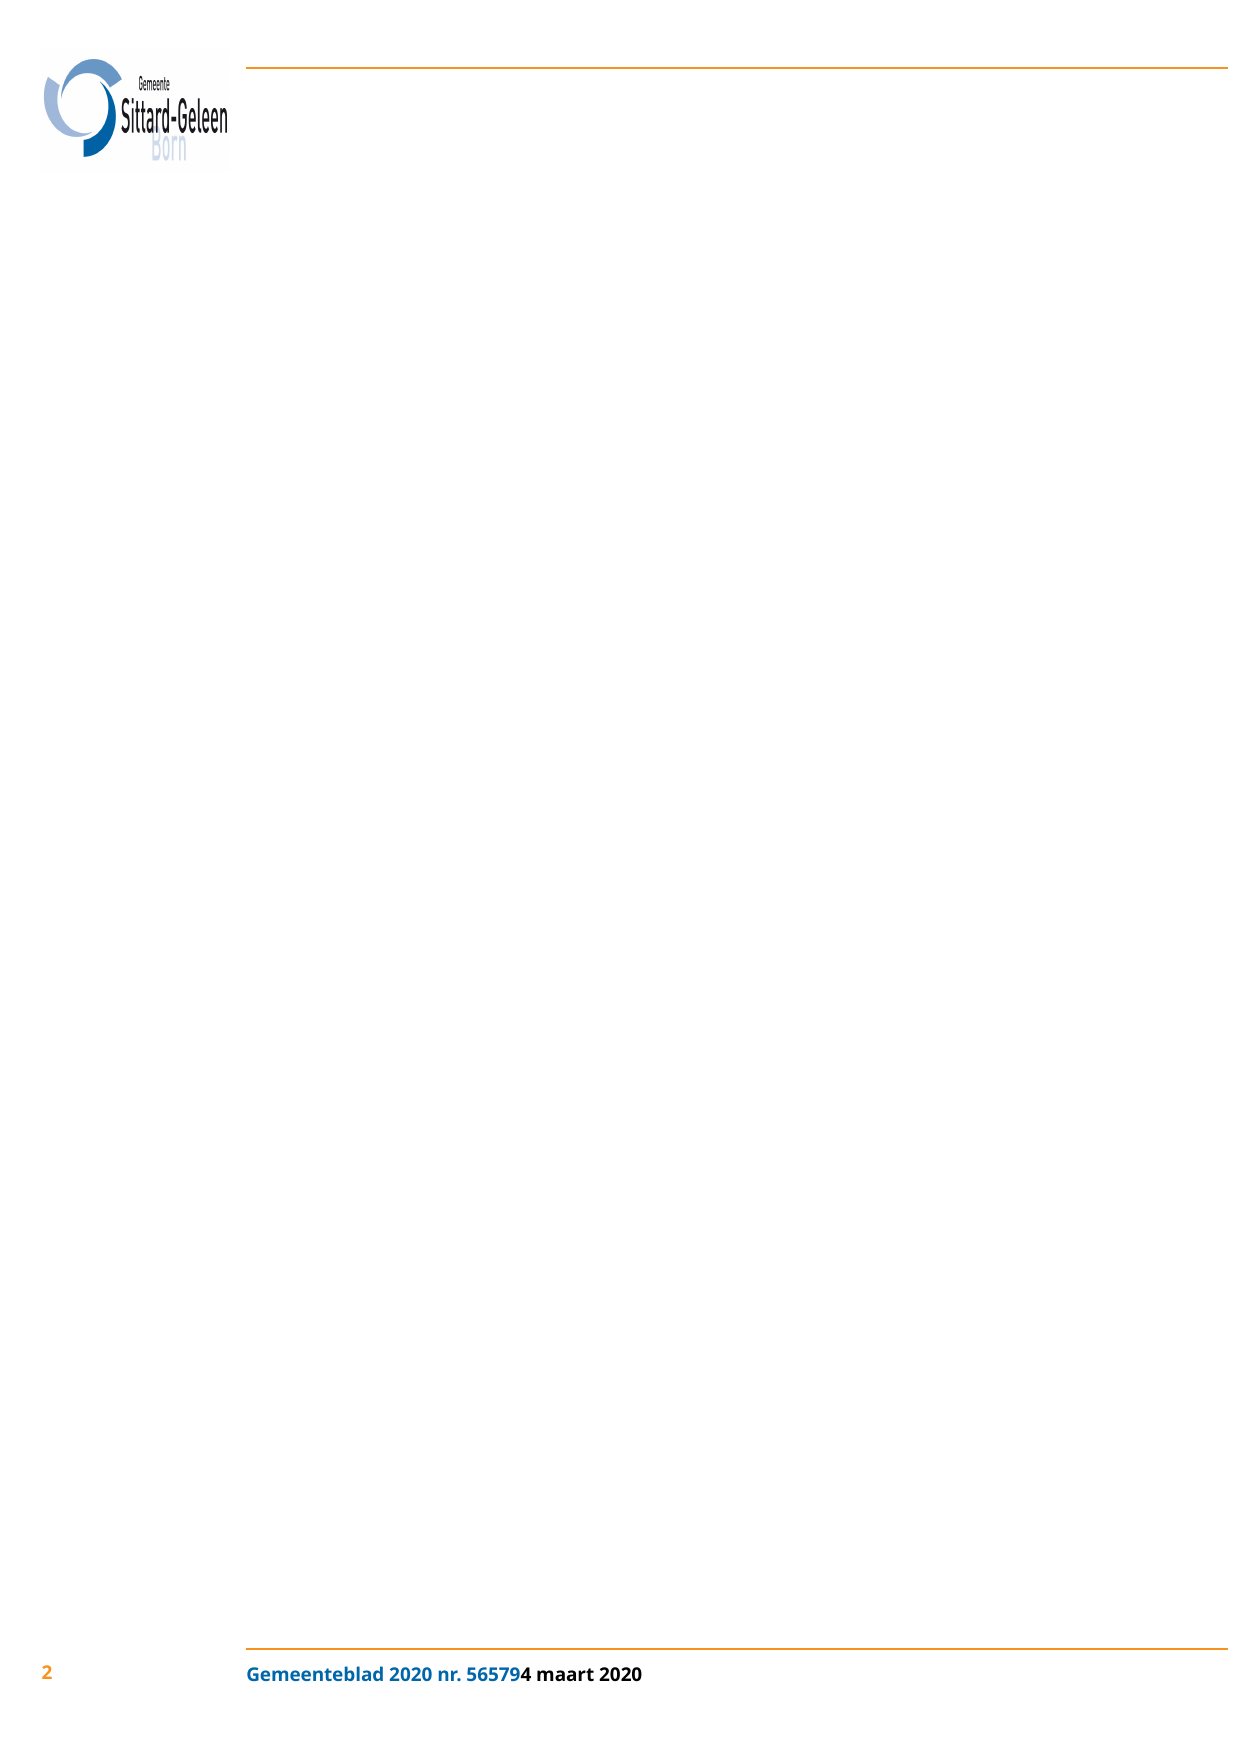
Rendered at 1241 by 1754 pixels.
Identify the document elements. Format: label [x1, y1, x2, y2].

picture [41, 47, 231, 172]
